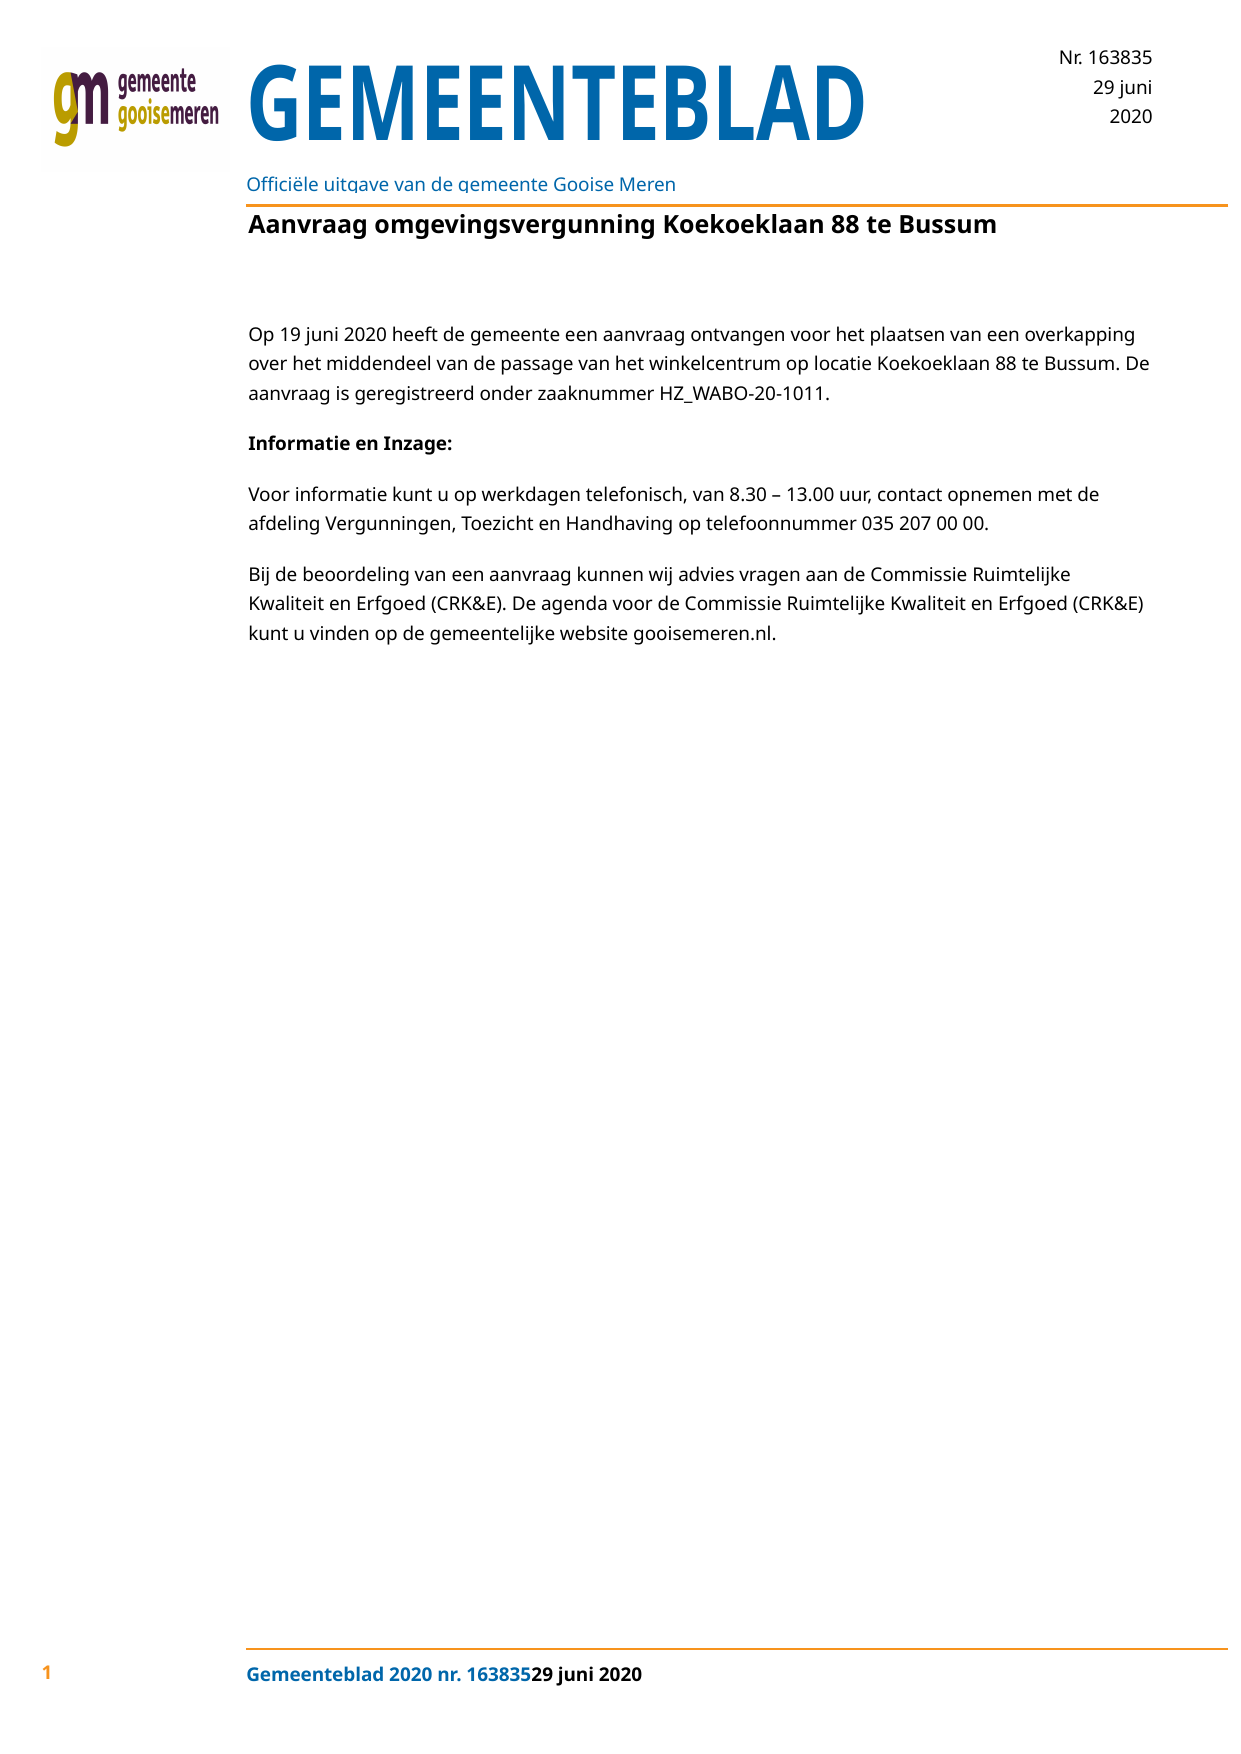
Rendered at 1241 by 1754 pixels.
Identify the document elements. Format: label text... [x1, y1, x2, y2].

text Bij de beoordeling van een aanvraag kunnen wij advies vragen aan de Commissie Ruimtelijke Kwaliteit en Erfgoed (CRK&E). De agenda voor de Commissie Ruimtelijke Kwaliteit en Erfgoed (CRK&E) kunt u vinden op de gemeentelijke website gooisemeren.nl. [248, 561, 1152, 646]
text Op 19 juni 2020 heeft de gemeente een aanvraag ontvangen voor het plaatsen van een overkapping over het middendeel van de passage van het winkelcentrum op locatie Koekoeklaan 88 te Bussum. De aanvraag is geregistreerd onder zaaknummer HZ_WABO-20-1011. [248, 321, 1152, 406]
text Voor informatie kunt u op werkdagen telefonisch, van 8.30 – 13.00 uur, contact opnemen met de afdeling Vergunningen, Toezicht en Handhaving op telefoonnummer 035 207 00 00. [248, 481, 1152, 536]
text Aanvraag omgevingsvergunning Koekoeklaan 88 te Bussum [248, 207, 1152, 241]
picture [41, 47, 231, 172]
text Informatie en Inzage: [248, 430, 1152, 456]
